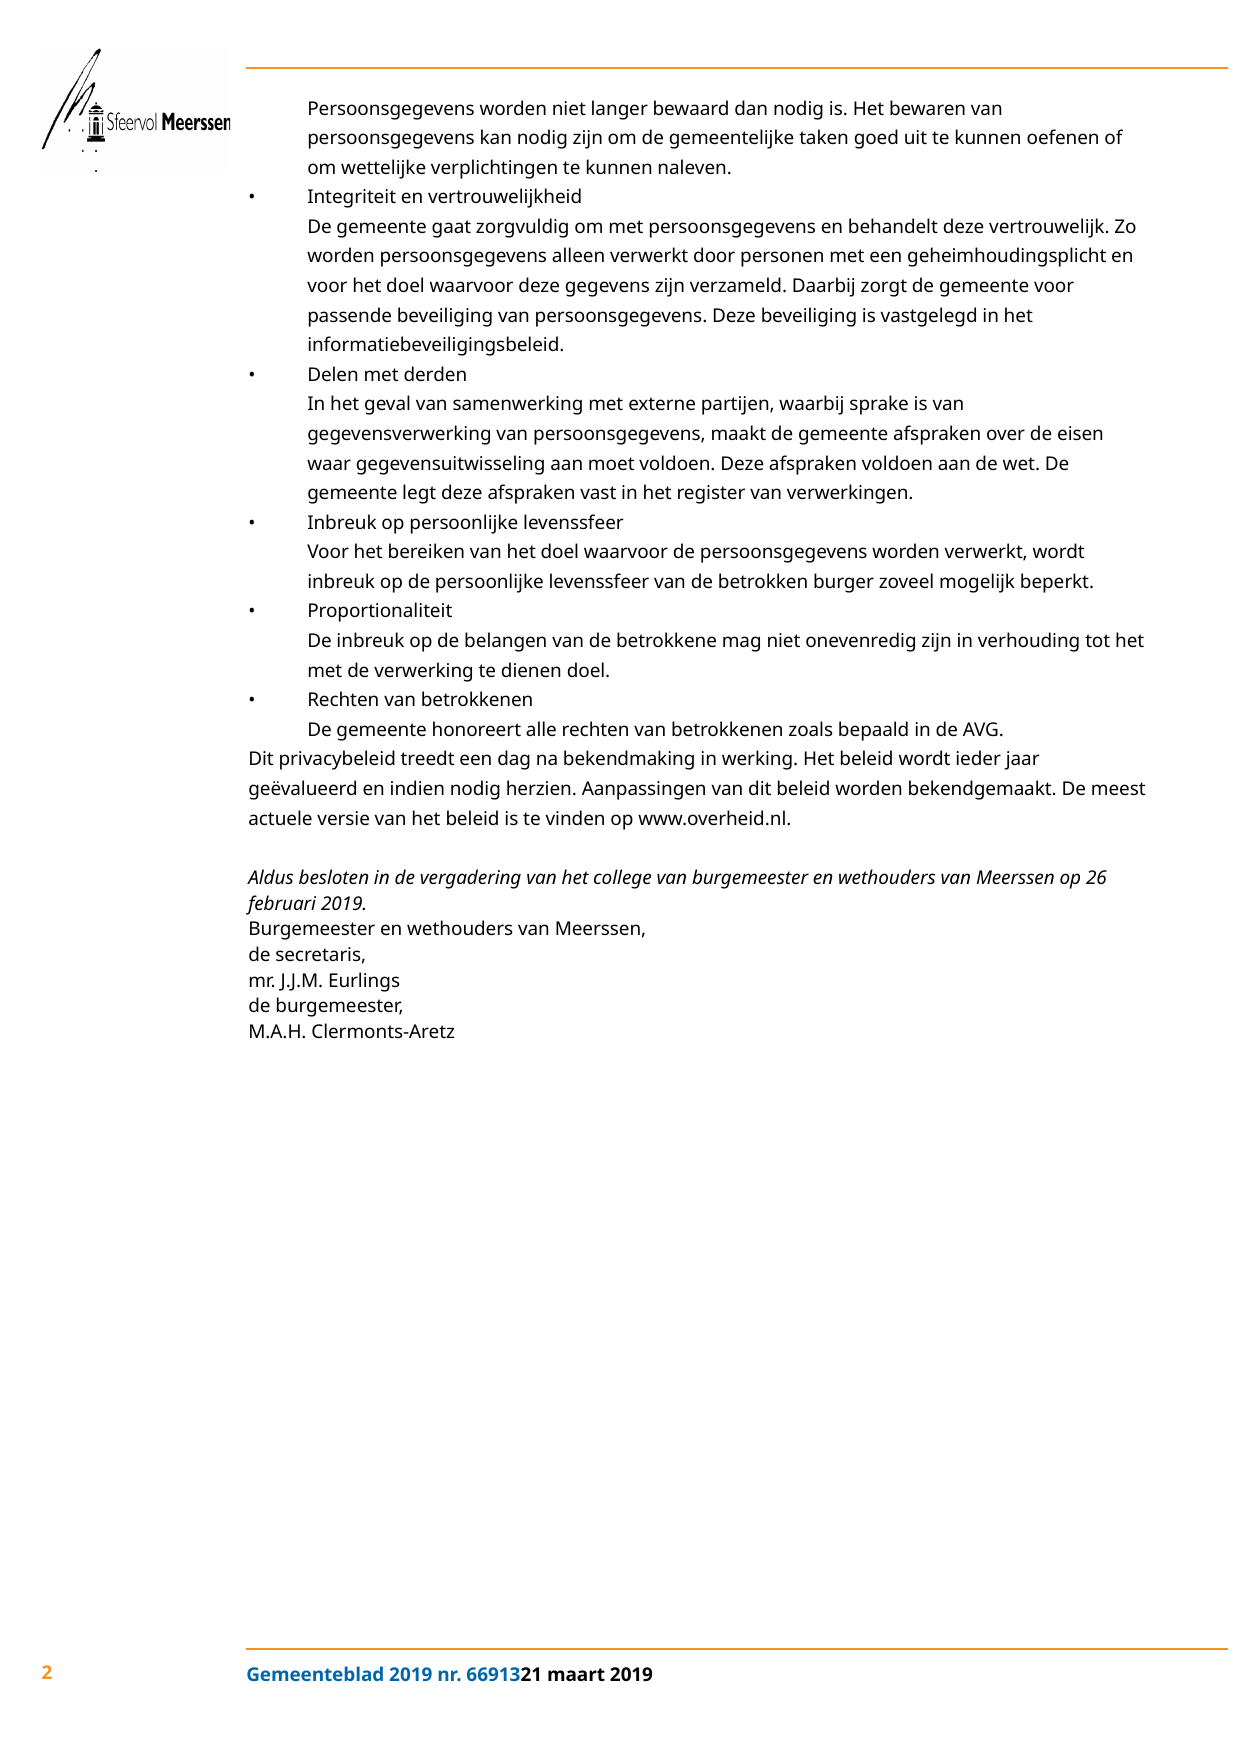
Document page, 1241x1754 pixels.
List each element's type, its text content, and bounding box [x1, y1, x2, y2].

list Delen met derden [248, 361, 1152, 387]
list In het geval van samenwerking met externe partijen, waarbij sprake is van gegevensverwerking van persoonsgegevens, maakt de gemeente afspraken over de eisen waar gegevensuitwisseling aan moet voldoen. Deze afspraken voldoen aan de wet. De gemeente legt deze afspraken vast in het register van verwerkingen. [248, 391, 1152, 505]
text M.A.H. Clermonts-Aretz [248, 1018, 1152, 1044]
text de burgemeester, [248, 993, 1152, 1018]
text Burgemeester en wethouders van Meerssen, [248, 915, 1152, 941]
text de secretaris, [248, 941, 1152, 967]
list Proportionaliteit [248, 598, 1152, 623]
list De gemeente honoreert alle rechten van betrokkenen zoals bepaald in de AVG. [248, 716, 1152, 742]
text Dit privacybeleid treedt een dag na bekendmaking in werking. Het beleid wordt ieder jaar geëvalueerd en indien nodig herzien. Aanpassingen van dit beleid worden bekendgemaakt. De meest actuele versie van het beleid is te vinden op www.overheid.nl. [248, 746, 1152, 831]
list De inbreuk op de belangen van de betrokkene mag niet onevenredig zijn in verhouding tot het met de verwerking te dienen doel. [248, 627, 1152, 683]
picture [41, 47, 231, 172]
list Integriteit en vertrouwelijkheid [248, 183, 1152, 209]
text Aldus besloten in de vergadering van het college van burgemeester en wethouders van Meerssen op 26 februari 2019. [248, 864, 1152, 915]
list Voor het bereiken van het doel waarvoor de persoonsgegevens worden verwerkt, wordt inbreuk op de persoonlijke levenssfeer van de betrokken burger zoveel mogelijk beperkt. [248, 538, 1152, 594]
list Inbreuk op persoonlijke levenssfeer [248, 509, 1152, 535]
list Rechten van betrokkenen [248, 686, 1152, 712]
list Persoonsgegevens worden niet langer bewaard dan nodig is. Het bewaren van persoonsgegevens kan nodig zijn om de gemeentelijke taken goed uit te kunnen oefenen of om wettelijke verplichtingen te kunnen naleven. [248, 95, 1152, 180]
list De gemeente gaat zorgvuldig om met persoonsgegevens en behandelt deze vertrouwelijk. Zo worden persoonsgegevens alleen verwerkt door personen met een geheimhoudingsplicht en voor het doel waarvoor deze gegevens zijn verzameld. Daarbij zorgt de gemeente voor passende beveiliging van persoonsgegevens. Deze beveiliging is vastgelegd in het informatiebeveiligingsbeleid. [248, 213, 1152, 357]
text mr. J.J.M. Eurlings [248, 967, 1152, 993]
